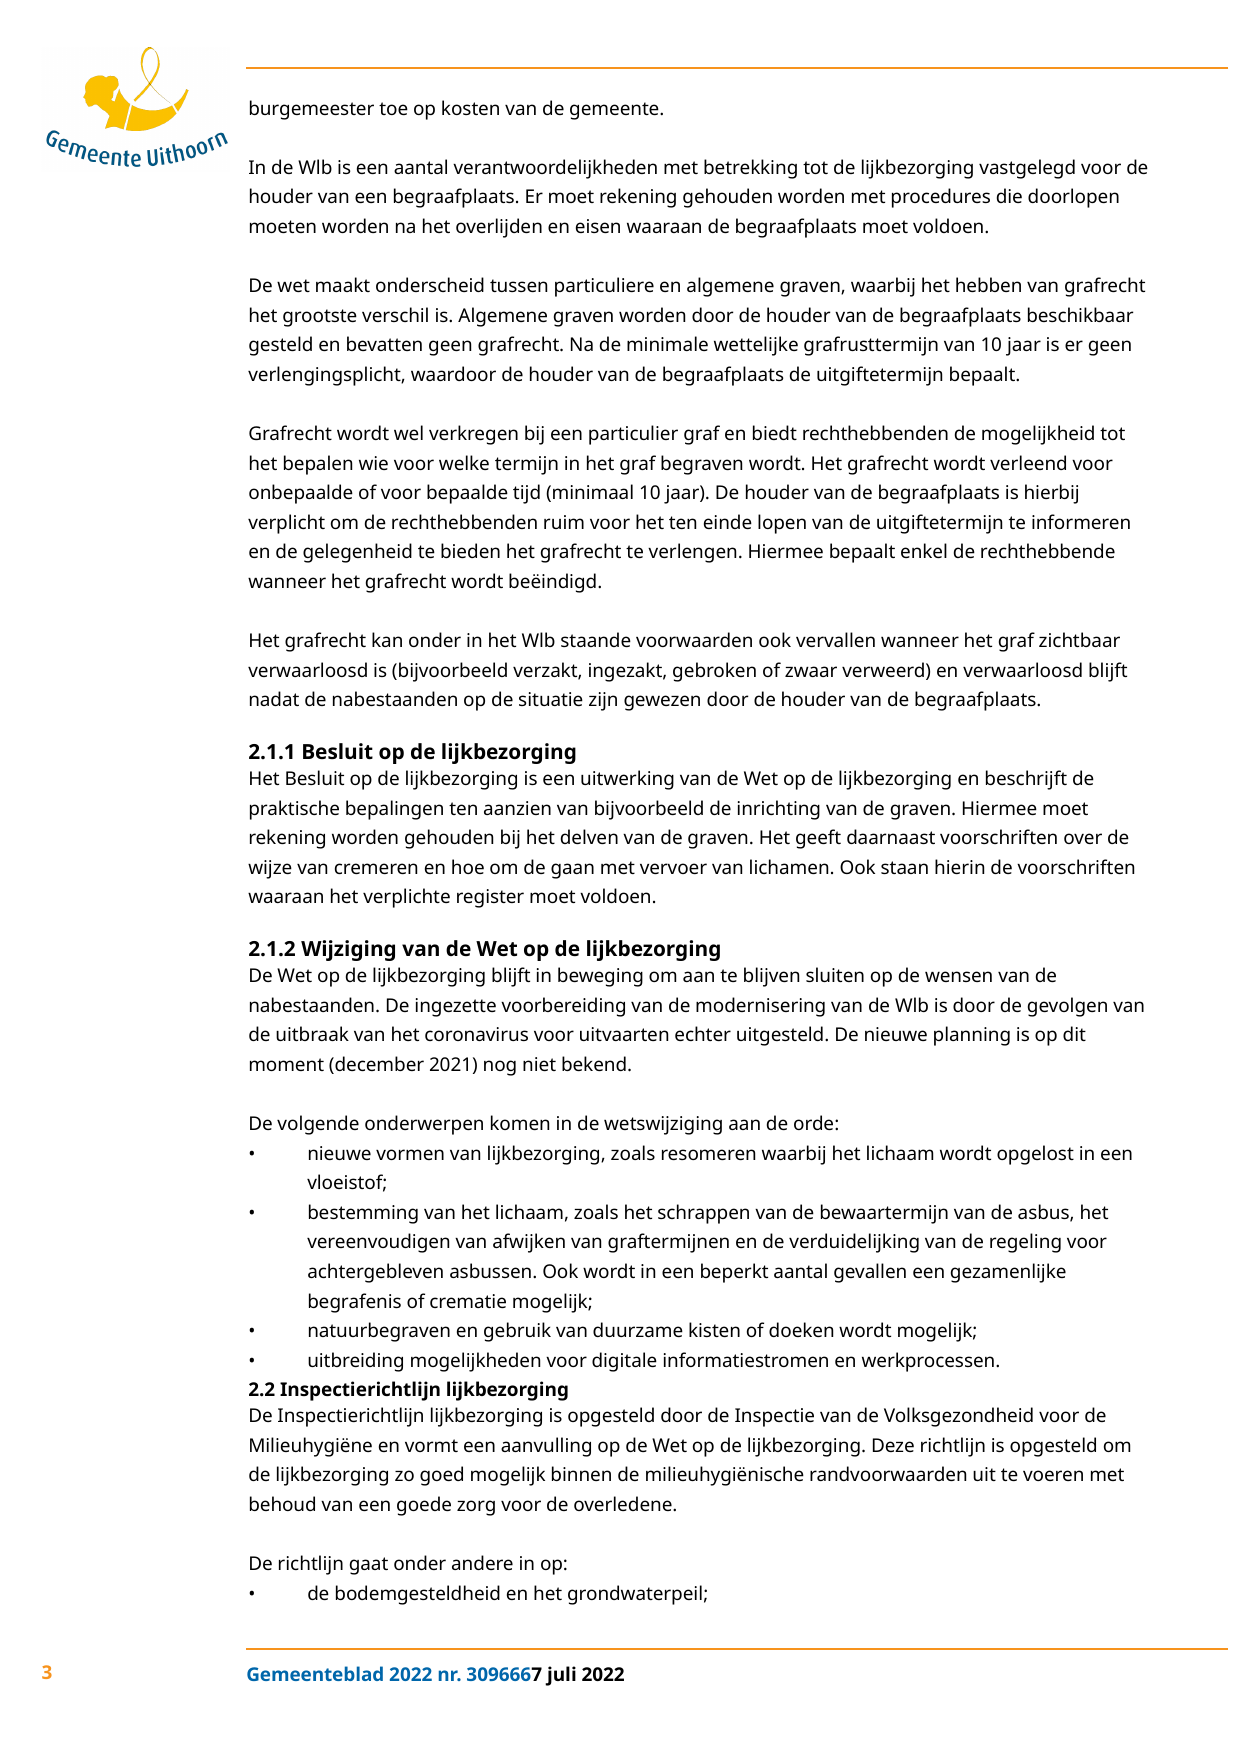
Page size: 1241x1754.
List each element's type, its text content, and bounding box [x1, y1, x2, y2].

list de bodemgesteldheid en het grondwaterpeil; [248, 1580, 1152, 1606]
text De richtlijn gaat onder andere in op: [248, 1550, 1152, 1576]
text De Inspectierichtlijn lijkbezorging is opgesteld door de Inspectie van de Volksgezondheid voor de Milieuhygiëne en vormt een aanvulling op de Wet op de lijkbezorging. Deze richtlijn is opgesteld om de lijkbezorging zo goed mogelijk binnen de milieuhygiënische randvoorwaarden uit te voeren met behoud van een goede zorg voor de overledene. [248, 1402, 1152, 1517]
list natuurbegraven en gebruik van duurzame kisten of doeken wordt mogelijk; [248, 1317, 1152, 1343]
text Het Besluit op de lijkbezorging is een uitwerking van de Wet op de lijkbezorging en beschrijft de praktische bepalingen ten aanzien van bijvoorbeeld de inrichting van de graven. Hiermee moet rekening worden gehouden bij het delven van de graven. Het geeft daarnaast voorschriften over de wijze van cremeren en hoe om de gaan met vervoer van lichamen. Ook staan hierin de voorschriften waaraan het verplichte register moet voldoen. [248, 765, 1152, 909]
list nieuwe vormen van lijkbezorging, zoals resomeren waarbij het lichaam wordt opgelost in een vloeistof; [248, 1140, 1152, 1195]
list uitbreiding mogelijkheden voor digitale informatiestromen en werkprocessen. [248, 1347, 1152, 1373]
text Grafrecht wordt wel verkregen bij een particulier graf en biedt rechthebbenden de mogelijkheid tot het bepalen wie voor welke termijn in het graf begraven wordt. Het grafrecht wordt verleend voor onbepaalde of voor bepaalde tijd (minimaal 10 jaar). De houder van de begraafplaats is hierbij verplicht om de rechthebbenden ruim voor het ten einde lopen van de uitgiftetermijn te informeren en de gelegenheid te bieden het grafrecht te verlengen. Hiermee bepaalt enkel de rechthebbende wanneer het grafrecht wordt beëindigd. [248, 420, 1152, 594]
text burgemeester toe op kosten van de gemeente. [248, 95, 1152, 121]
picture [41, 47, 231, 172]
list bestemming van het lichaam, zoals het schrappen van de bewaartermijn van de asbus, het vereenvoudigen van afwijken van graftermijnen en de verduidelijking van de regeling voor achtergebleven asbussen. Ook wordt in een beperkt aantal gevallen een gezamenlijke begrafenis of crematie mogelijk; [248, 1199, 1152, 1314]
text 2.2 Inspectierichtlijn lijkbezorging [248, 1377, 1152, 1402]
text De Wet op de lijkbezorging blijft in beweging om aan te blijven sluiten op de wensen van de nabestaanden. De ingezette voorbereiding van de modernisering van de Wlb is door de gevolgen van de uitbraak van het coronavirus voor uitvaarten echter uitgesteld. De nieuwe planning is op dit moment (december 2021) nog niet bekend. [248, 962, 1152, 1077]
text De volgende onderwerpen komen in de wetswijziging aan de orde: [248, 1110, 1152, 1136]
text In de Wlb is een aantal verantwoordelijkheden met betrekking tot de lijkbezorging vastgelegd voor de houder van een begraafplaats. Er moet rekening gehouden worden met procedures die doorlopen moeten worden na het overlijden en eisen waaraan de begraafplaats moet voldoen. [248, 154, 1152, 239]
text 2.1.2 Wijziging van de Wet op de lijkbezorging [248, 934, 1152, 962]
text 2.1.1 Besluit op de lijkbezorging [248, 737, 1152, 765]
text De wet maakt onderscheid tussen particuliere en algemene graven, waarbij het hebben van grafrecht het grootste verschil is. Algemene graven worden door de houder van de begraafplaats beschikbaar gesteld en bevatten geen grafrecht. Na de minimale wettelijke grafrusttermijn van 10 jaar is er geen verlengingsplicht, waardoor de houder van de begraafplaats de uitgiftetermijn bepaalt. [248, 272, 1152, 387]
text Het grafrecht kan onder in het Wlb staande voorwaarden ook vervallen wanneer het graf zichtbaar verwaarloosd is (bijvoorbeeld verzakt, ingezakt, gebroken of zwaar verweerd) en verwaarloosd blijft nadat de nabestaanden op de situatie zijn gewezen door de houder van de begraafplaats. [248, 627, 1152, 712]
